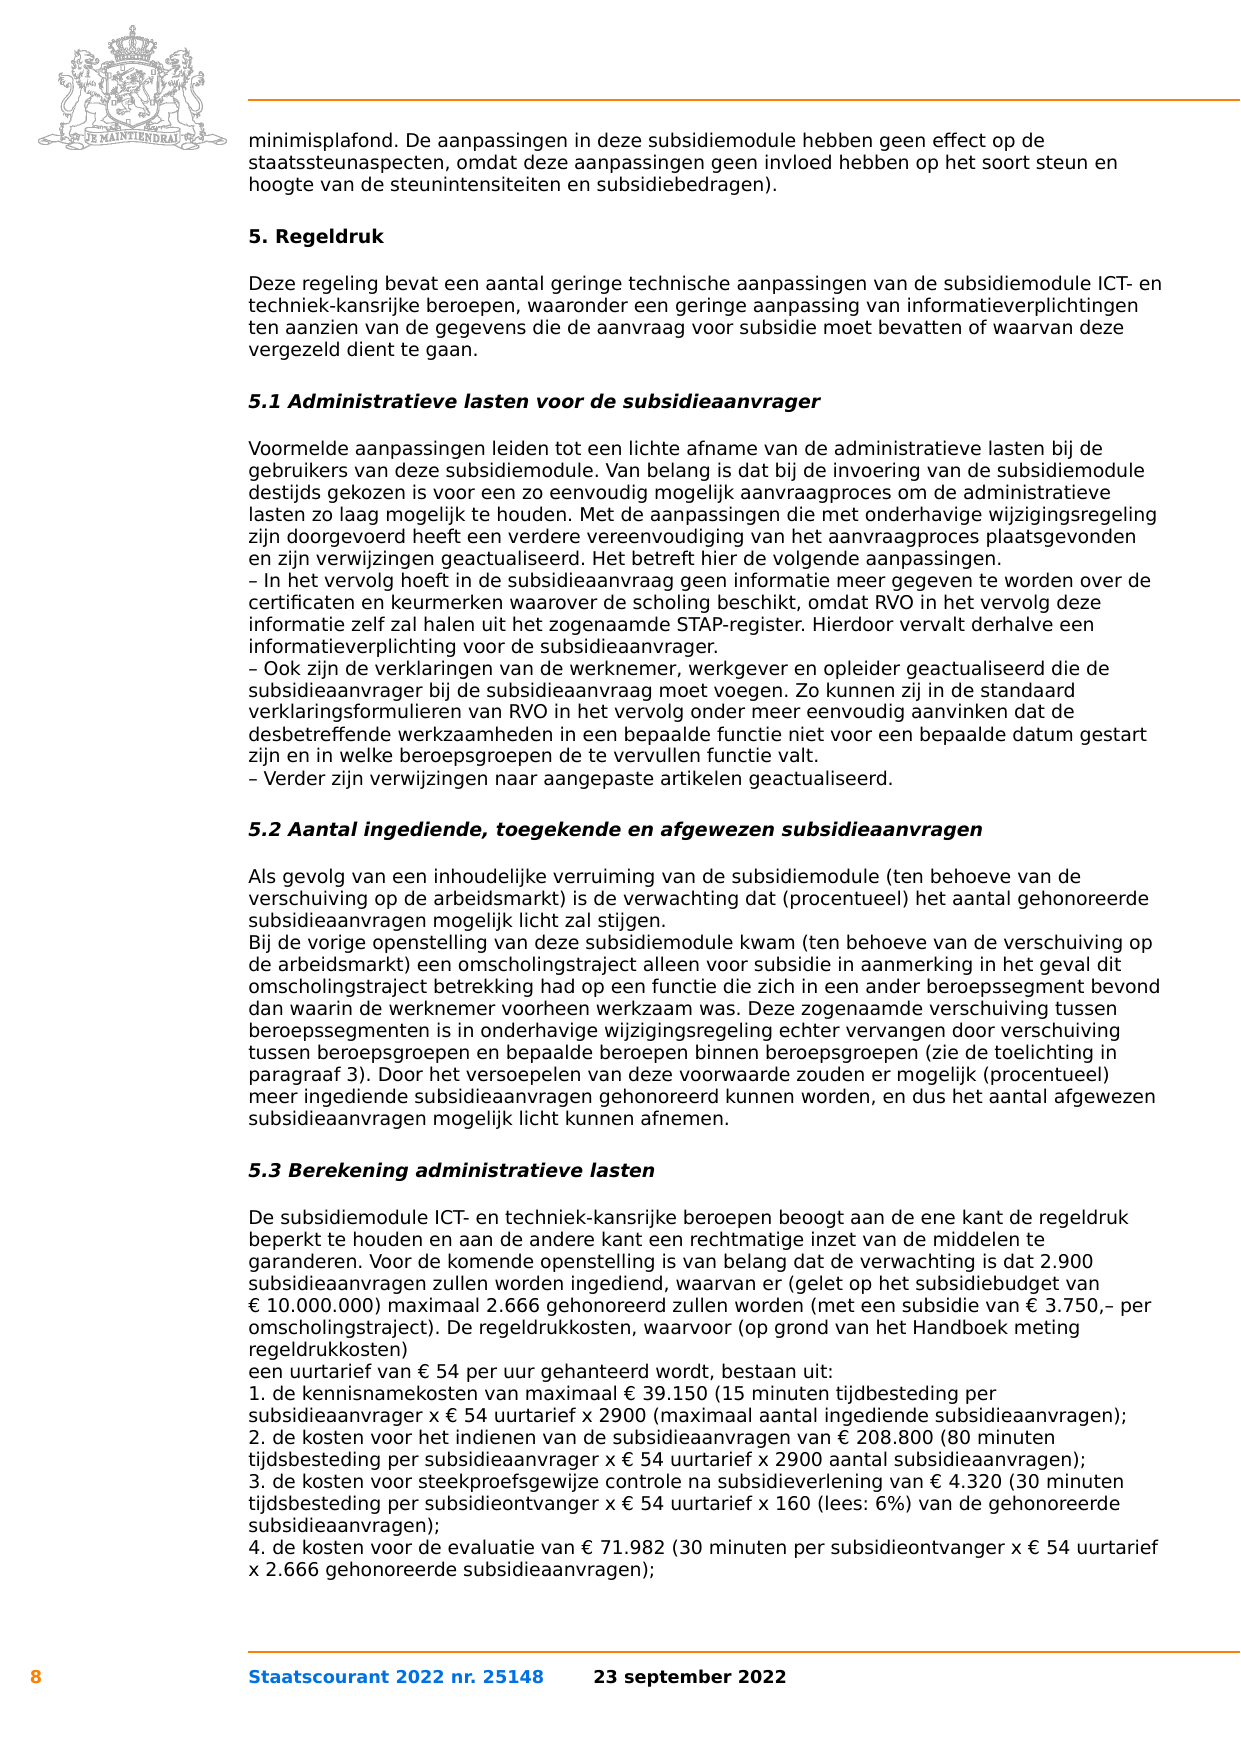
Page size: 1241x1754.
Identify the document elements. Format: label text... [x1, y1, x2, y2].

text 4. de kosten voor de evaluatie van € 71.982 (30 minuten per subsidieontvanger x € 54 uurtarief x 2.666 gehonoreerde subsidieaanvragen); [248, 1537, 1163, 1581]
text minimisplafond. De aanpassingen in deze subsidiemodule hebben geen effect op de staatssteunaspecten, omdat deze aanpassingen geen invloed hebben op het soort steun en hoogte van de steunintensiteiten en subsidiebedragen). [248, 130, 1163, 196]
text Als gevolg van een inhoudelijke verruiming van de subsidiemodule (ten behoeve van de verschuiving op de arbeidsmarkt) is de verwachting dat (procentueel) het aantal gehonoreerde subsidieaanvragen mogelijk licht zal stijgen. [248, 866, 1163, 932]
text 2. de kosten voor het indienen van de subsidieaanvragen van € 208.800 (80 minuten tijdsbesteding per subsidieaanvrager x € 54 uurtarief x 2900 aantal subsidieaanvragen); [248, 1427, 1163, 1471]
text 3. de kosten voor steekproefsgewijze controle na subsidieverlening van € 4.320 (30 minuten tijdsbesteding per subsidieontvanger x € 54 uurtarief x 160 (lees: 6%) van de gehonoreerde subsidieaanvragen); [248, 1471, 1163, 1537]
subtitle 5.2 Aantal ingediende, toegekende en afgewezen subsidieaanvragen [248, 819, 1163, 841]
text – Ook zijn de verklaringen van de werknemer, werkgever en opleider geactualiseerd die de subsidieaanvrager bij de subsidieaanvraag moet voegen. Zo kunnen zij in de standaard verklaringsformulieren van RVO in het vervolg onder meer eenvoudig aanvinken dat de desbetreffende werkzaamheden in een bepaalde functie niet voor een bepaalde datum gestart zijn en in welke beroepsgroepen de te vervullen functie valt. [248, 657, 1163, 767]
picture [38, 25, 227, 150]
text Deze regeling bevat een aantal geringe technische aanpassingen van de subsidiemodule ICT- en techniek-kansrijke beroepen, waaronder een geringe aanpassing van informatieverplichtingen ten aanzien van de gegevens die de aanvraag voor subsidie moet bevatten of waarvan deze vergezeld dient te gaan. [248, 273, 1163, 361]
subtitle 5.1 Administratieve lasten voor de subsidieaanvrager [248, 391, 1163, 413]
text een uurtarief van € 54 per uur gehanteerd wordt, bestaan uit: [248, 1361, 1163, 1383]
subtitle 5.3 Berekening administratieve lasten [248, 1160, 1163, 1182]
text Voormelde aanpassingen leiden tot een lichte afname van de administratieve lasten bij de gebruikers van deze subsidiemodule. Van belang is dat bij de invoering van de subsidiemodule destijds gekozen is voor een zo eenvoudig mogelijk aanvraagproces om de administratieve lasten zo laag mogelijk te houden. Met de aanpassingen die met onderhavige wijzigingsregeling zijn doorgevoerd heeft een verdere vereenvoudiging van het aanvraagproces plaatsgevonden en zijn verwijzingen geactualiseerd. Het betreft hier de volgende aanpassingen. [248, 438, 1163, 569]
subtitle 5. Regeldruk [248, 226, 1163, 248]
text – In het vervolg hoeft in de subsidieaanvraag geen informatie meer gegeven te worden over de certificaten en keurmerken waarover de scholing beschikt, omdat RVO in het vervolg deze informatie zelf zal halen uit het zogenaamde STAP-register. Hierdoor vervalt derhalve een informatieverplichting voor de subsidieaanvrager. [248, 569, 1163, 657]
text – Verder zijn verwijzingen naar aangepaste artikelen geactualiseerd. [248, 767, 1163, 789]
text Bij de vorige openstelling van deze subsidiemodule kwam (ten behoeve van de verschuiving op de arbeidsmarkt) een omscholingstraject alleen voor subsidie in aanmerking in het geval dit omscholingstraject betrekking had op een functie die zich in een ander beroepssegment bevond dan waarin de werknemer voorheen werkzaam was. Deze zogenaamde verschuiving tussen beroepssegmenten is in onderhavige wijzigingsregeling echter vervangen door verschuiving tussen beroepsgroepen en bepaalde beroepen binnen beroepsgroepen (zie de toelichting in paragraaf 3). Door het versoepelen van deze voorwaarde zouden er mogelijk (procentueel) meer ingediende subsidieaanvragen gehonoreerd kunnen worden, en dus het aantal afgewezen subsidieaanvragen mogelijk licht kunnen afnemen. [248, 932, 1163, 1130]
text De subsidiemodule ICT- en techniek-kansrijke beroepen beoogt aan de ene kant de regeldruk beperkt te houden en aan de andere kant een rechtmatige inzet van de middelen te garanderen. Voor de komende openstelling is van belang dat de verwachting is dat 2.900 subsidieaanvragen zullen worden ingediend, waarvan er (gelet op het subsidiebudget van € 10.000.000) maximaal 2.666 gehonoreerd zullen worden (met een subsidie van € 3.750,– per omscholingstraject). De regeldrukkosten, waarvoor (op grond van het Handboek meting regeldrukkosten) [248, 1207, 1163, 1361]
text 1. de kennisnamekosten van maximaal € 39.150 (15 minuten tijdbesteding per subsidieaanvrager x € 54 uurtarief x 2900 (maximaal aantal ingediende subsidieaanvragen); [248, 1383, 1163, 1427]
